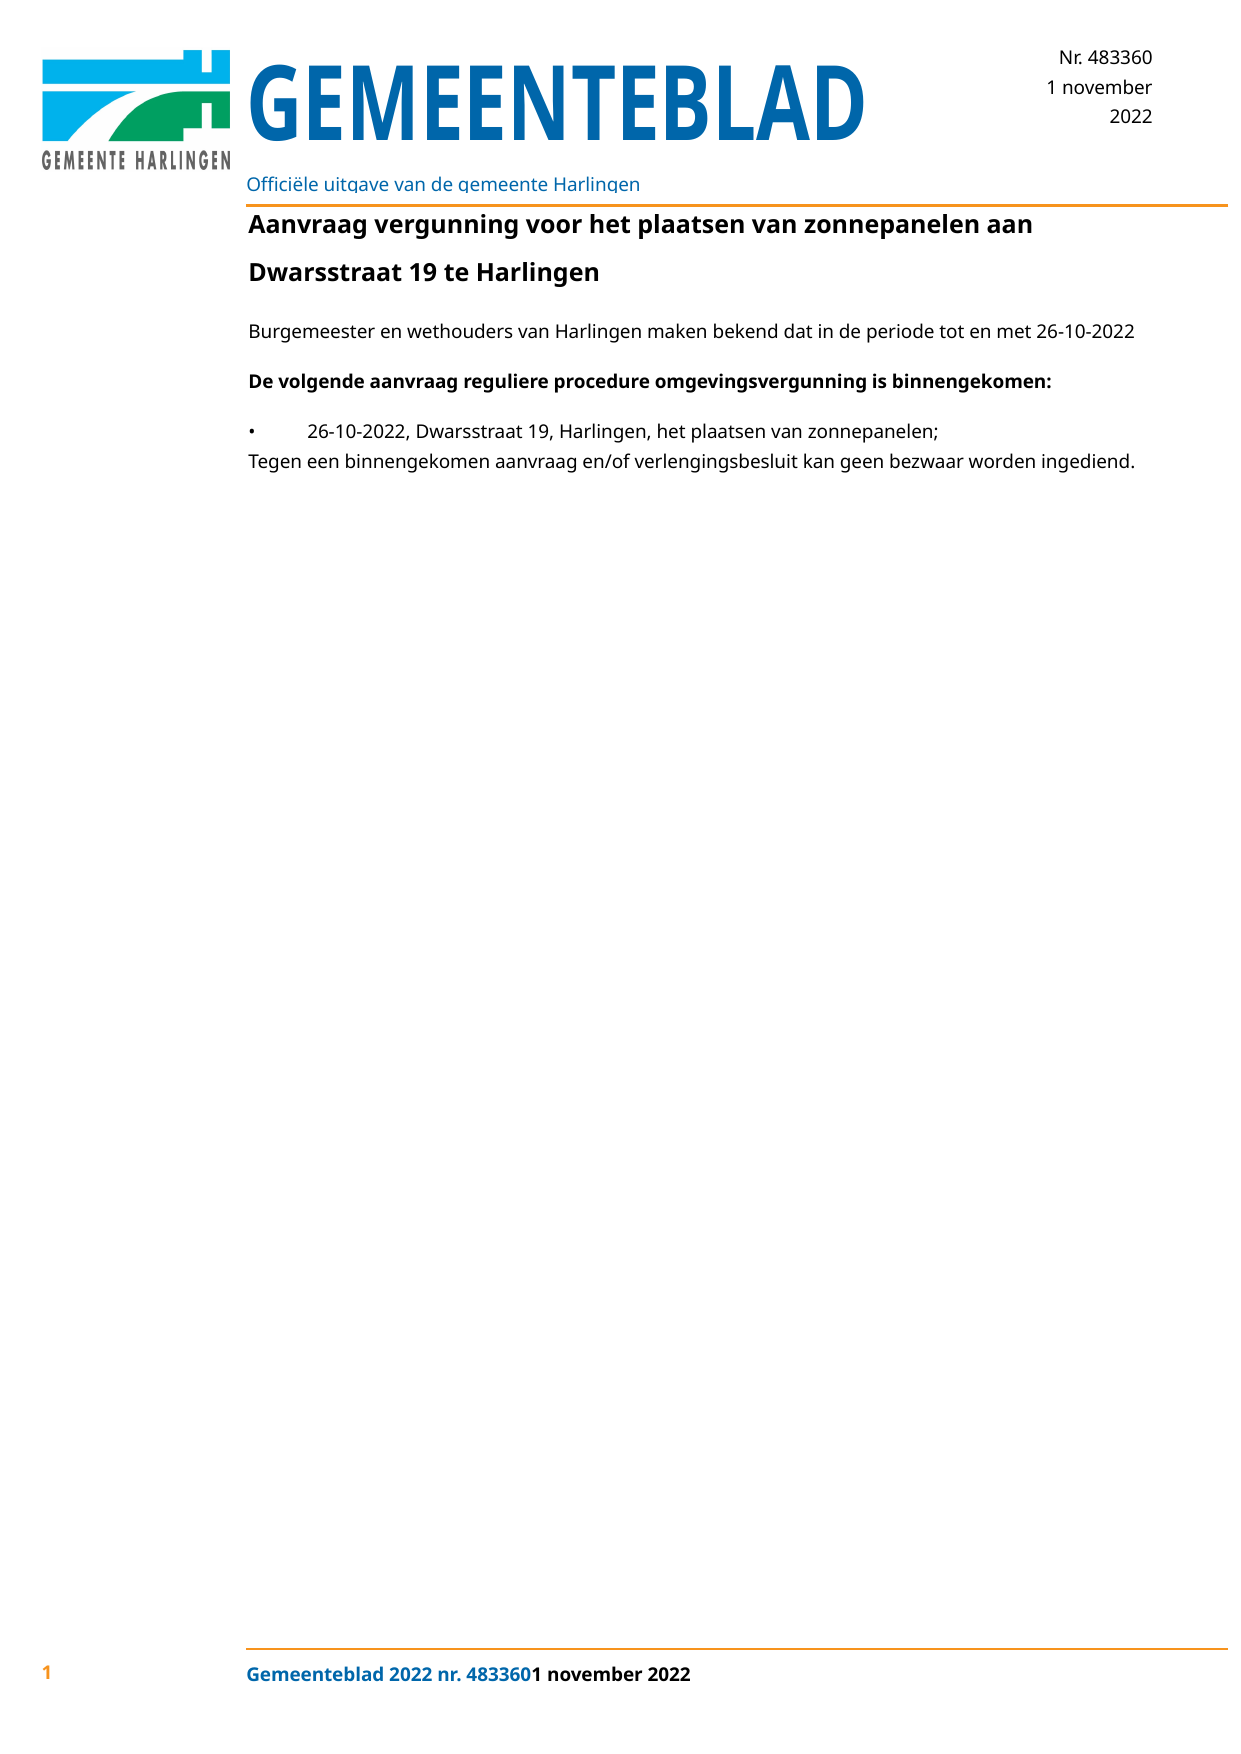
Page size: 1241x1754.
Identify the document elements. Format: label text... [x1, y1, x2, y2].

text Aanvraag vergunning voor het plaatsen van zonnepanelen aan Dwarsstraat 19 te Harlingen [248, 207, 1152, 288]
text Tegen een binnengekomen aanvraag en/of verlengingsbesluit kan geen bezwaar worden ingediend. [248, 448, 1152, 474]
text Burgemeester en wethouders van Harlingen maken bekend dat in de periode tot en met 26-10-2022 [248, 318, 1152, 344]
list 26-10-2022, Dwarsstraat 19, Harlingen, het plaatsen van zonnepanelen; [248, 419, 1152, 444]
picture [41, 47, 231, 172]
text De volgende aanvraag reguliere procedure omgevingsvergunning is binnengekomen: [248, 368, 1152, 394]
